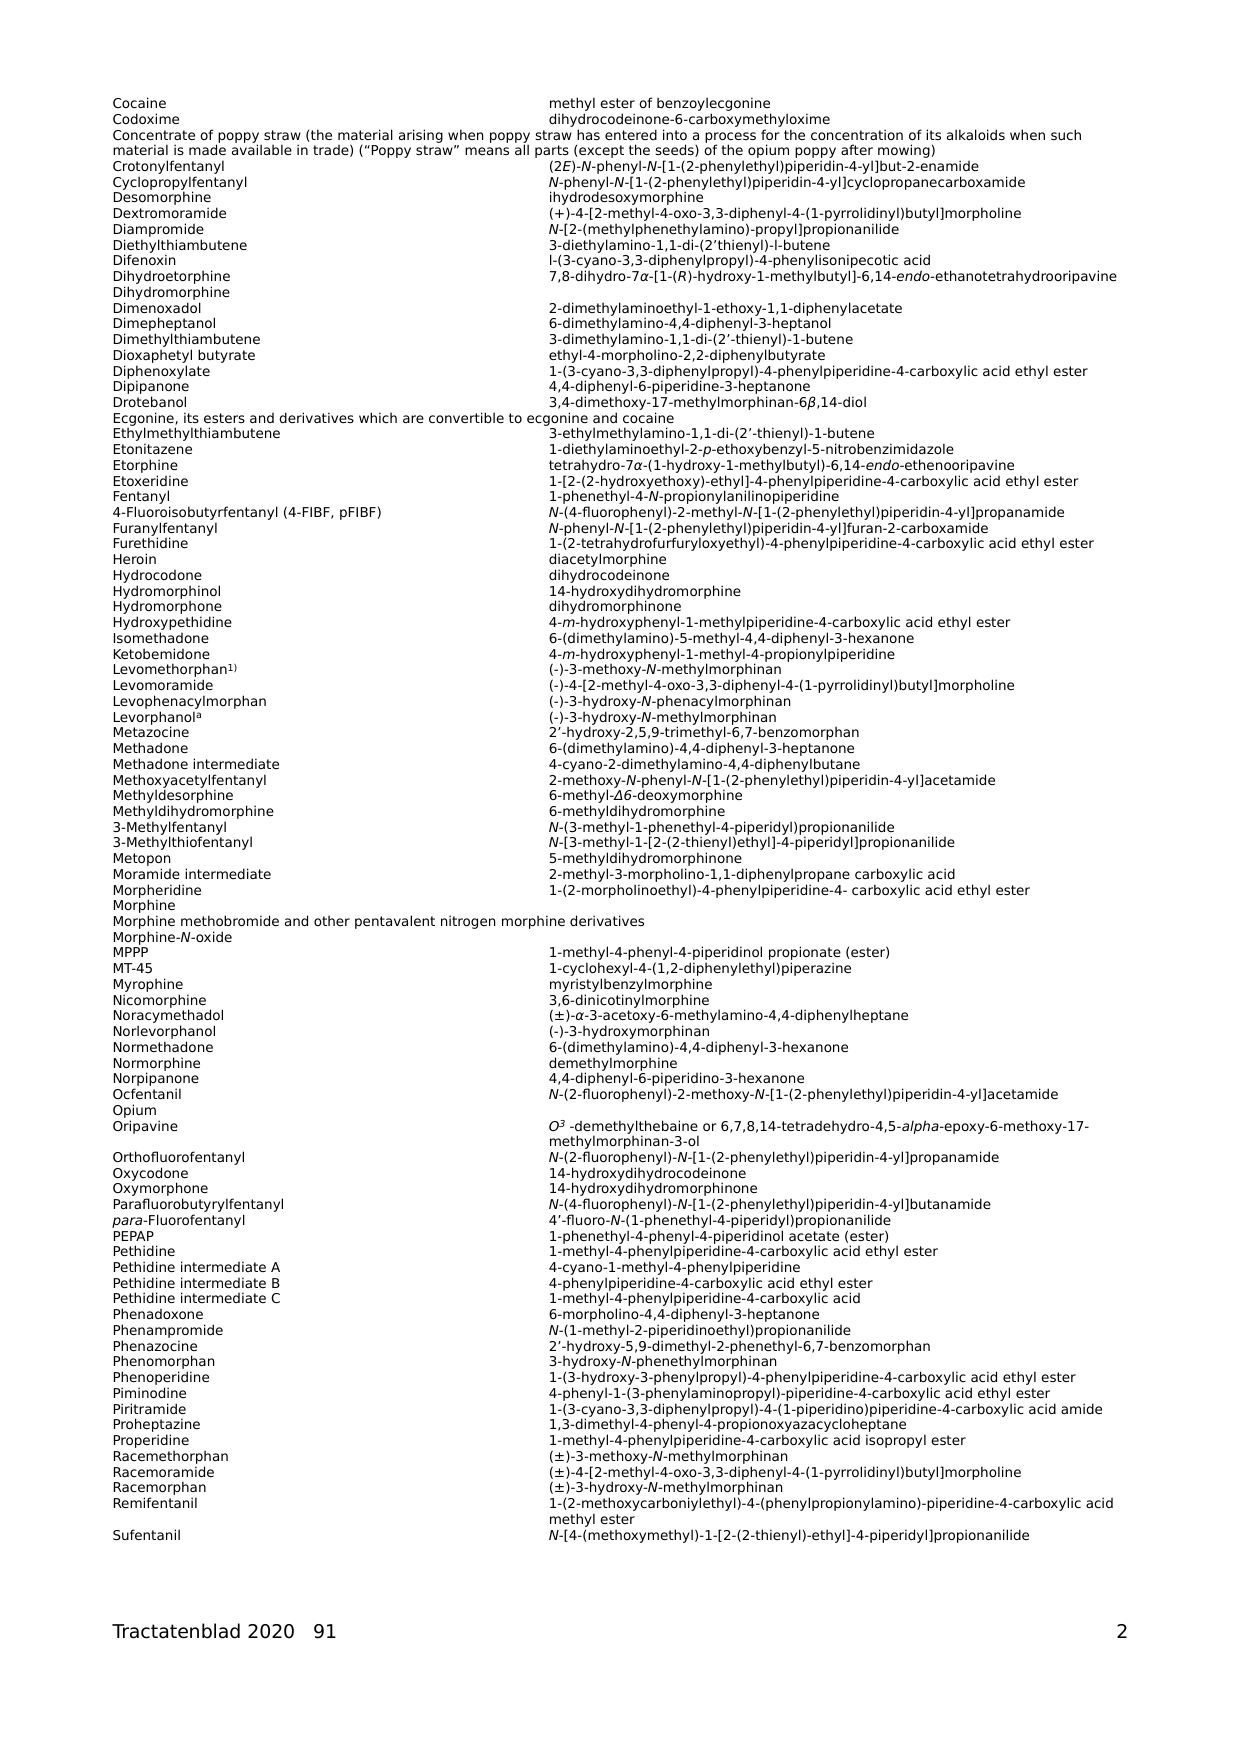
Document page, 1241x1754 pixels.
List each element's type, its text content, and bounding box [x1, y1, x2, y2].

table_cell 1-methyl-4-phenylpiperidine-4-carboxylic acid [543, 1291, 1128, 1307]
table_cell 6-morpholino-4,4-diphenyl-3-heptanone [543, 1307, 1128, 1323]
table_cell Isomethadone [112, 631, 542, 646]
table_cell Phenazocine [112, 1339, 542, 1354]
table_cell 6-dimethylamino-4,4-diphenyl-3-heptanol [543, 316, 1128, 332]
table_cell 14-hydroxydihydromorphine [543, 584, 1128, 599]
table_cell Dimepheptanol [112, 316, 542, 332]
table_cell Pethidine intermediate A [112, 1260, 542, 1276]
table_cell 4’-fluoro-N-(1-phenethyl-4-piperidyl)propionanilide [543, 1213, 1128, 1228]
table_cell Pethidine intermediate B [112, 1276, 542, 1291]
table_cell O3 -demethylthebaine or 6,7,8,14-tetradehydro-4,5-alpha-epoxy-6-methoxy-17-methylmorphinan-3-ol [543, 1118, 1128, 1150]
table_cell 7,8-dihydro-7α-[1-(R)-hydroxy-1-methylbutyl]-6,14-endo-ethanotetrahydrooripavine [543, 269, 1128, 285]
table_cell Orthofluorofentanyl [112, 1150, 542, 1166]
table_cell Norlevorphanol [112, 1024, 542, 1040]
table_cell Sufentanil [112, 1527, 542, 1543]
table_cell 4,4-diphenyl-6-piperidino-3-hexanone [543, 1071, 1128, 1087]
table_cell (2E)-N-phenyl-N-[1-(2-phenylethyl)piperidin-4-yl]but-2-enamide [543, 159, 1128, 174]
table_cell N-phenyl-N-[1-(2-phenylethyl)piperidin-4-yl]furan-2-carboxamide [543, 521, 1128, 536]
table_cell Etonitazene [112, 442, 542, 458]
table_cell (±)-α-3-acetoxy-6-methylamino-4,4-diphenylheptane [543, 1008, 1128, 1024]
table_cell para-Fluorofentanyl [112, 1213, 542, 1228]
table_cell N-(1-methyl-2-piperidinoethyl)propionanilide [543, 1323, 1128, 1338]
table_cell 1,3-dimethyl-4-phenyl-4-propionoxyazacycloheptane [543, 1417, 1128, 1433]
table_cell Normorphine [112, 1055, 542, 1071]
table_cell Morphine-N-oxide [112, 930, 542, 945]
table_cell 14-hydroxydihydromorphinone [543, 1181, 1128, 1197]
table_cell Parafluorobutyrylfentanyl [112, 1197, 542, 1213]
table_cell Diethylthiambutene [112, 238, 542, 253]
table_cell 2-methyl-3-morpholino-1,1-diphenylpropane carboxylic acid [543, 867, 1128, 882]
table_cell 2’-hydroxy-2,5,9-trimethyl-6,7-benzomorphan [543, 725, 1128, 741]
table_cell Diampromide [112, 222, 542, 237]
table_cell Phenadoxone [112, 1307, 542, 1323]
table_cell Moramide intermediate [112, 867, 542, 882]
table_cell 1-(2-methoxycarboniylethyl)-4-(phenylpropionylamino)-piperidine-4-carboxylic acid methyl ester [543, 1496, 1128, 1527]
table_cell (-)-4-[2-methyl-4-oxo-3,3-diphenyl-4-(1-pyrrolidinyl)butyl]morpholine [543, 678, 1128, 694]
table_cell 1-methyl-4-phenyl-4-piperidinol propionate (ester) [543, 945, 1128, 961]
table_cell Metazocine [112, 725, 542, 741]
table_cell Methyldesorphine [112, 788, 542, 804]
table_cell ethyl-4-morpholino-2,2-diphenylbutyrate [543, 348, 1128, 363]
table_cell 4-cyano-2-dimethylamino-4,4-diphenylbutane [543, 757, 1128, 772]
table_cell Ethylmethylthiambutene [112, 426, 542, 442]
table_cell Pethidine [112, 1244, 542, 1260]
table_cell ihydrodesoxymorphine [543, 190, 1128, 206]
table_cell Phenampromide [112, 1323, 542, 1338]
table_cell methyl ester of benzoylecgonine [543, 96, 1128, 112]
table_cell [543, 285, 1128, 300]
table_cell Hydrocodone [112, 568, 542, 583]
table_cell [543, 1103, 1128, 1118]
table_cell Morpheridine [112, 883, 542, 898]
table_cell 1-methyl-4-phenylpiperidine-4-carboxylic acid isopropyl ester [543, 1433, 1128, 1449]
table_cell 3-ethylmethylamino-1,1-di-(2’-thienyl)-1-butene [543, 426, 1128, 442]
table_cell Morphine [112, 898, 542, 914]
table_cell 3-diethylamino-1,1-di-(2’thienyl)-l-butene [543, 238, 1128, 253]
table_cell 1-phenethyl-4-phenyl-4-piperidinol acetate (ester) [543, 1229, 1128, 1244]
table_cell 1-methyl-4-phenylpiperidine-4-carboxylic acid ethyl ester [543, 1244, 1128, 1260]
table_cell Methoxyacetylfentanyl [112, 772, 542, 788]
table_cell Fentanyl [112, 489, 542, 505]
table_cell 4,4-diphenyl-6-piperidine-3-heptanone [543, 379, 1128, 395]
table_cell Methadone [112, 741, 542, 757]
table_cell Norpipanone [112, 1071, 542, 1087]
table_cell Furethidine [112, 536, 542, 552]
table_cell Dextromoramide [112, 206, 542, 222]
table_cell MT-45 [112, 961, 542, 977]
table_cell 3-Methylfentanyl [112, 820, 542, 835]
table_cell Opium [112, 1103, 542, 1118]
table_cell dihydrocodeinone [543, 568, 1128, 583]
table_cell 4-phenyl-1-(3-phenylaminopropyl)-piperidine-4-carboxylic acid ethyl ester [543, 1386, 1128, 1401]
table_cell (-)-3-methoxy-N-methylmorphinan [543, 662, 1128, 678]
table_cell (-)-3-hydroxymorphinan [543, 1024, 1128, 1040]
table_cell 1-diethylaminoethyl-2-p-ethoxybenzyl-5-nitrobenzimidazole [543, 442, 1128, 458]
table_cell Oripavine [112, 1118, 542, 1150]
table_cell Remifentanil [112, 1496, 542, 1527]
table_cell 4-m-hydroxyphenyl-1-methylpiperidine-4-carboxylic acid ethyl ester [543, 615, 1128, 631]
table_cell Phenoperidine [112, 1370, 542, 1386]
table_cell Levomethorphan1) [112, 662, 542, 678]
table_cell (-)-3-hydroxy-N-phenacylmorphinan [543, 694, 1128, 709]
table_cell Normethadone [112, 1040, 542, 1055]
table_cell 3-dimethylamino-1,1-di-(2’-thienyl)-1-butene [543, 332, 1128, 348]
table_cell Oxycodone [112, 1166, 542, 1181]
table_cell dihydromorphinone [543, 599, 1128, 615]
table_cell Piminodine [112, 1386, 542, 1401]
table_cell Furanylfentanyl [112, 521, 542, 536]
table_cell Methyldihydromorphine [112, 804, 542, 819]
table_cell Desomorphine [112, 190, 542, 206]
table_cell N-(3-methyl-1-phenethyl-4-piperidyl)propionanilide [543, 820, 1128, 835]
table_cell 4-m-hydroxyphenyl-1-methyl-4-propionylpiperidine [543, 646, 1128, 662]
table_cell 5-methyldihydromorphinone [543, 851, 1128, 867]
table_cell N-(4-fluorophenyl)-N-[1-(2-phenylethyl)piperidin-4-yl]butanamide [543, 1197, 1128, 1213]
table_cell N-[4-(methoxymethyl)-1-[2-(2-thienyl)-ethyl]-4-piperidyl]propionanilide [543, 1527, 1128, 1543]
table_cell 1-(2-tetrahydrofurfuryloxyethyl)-4-phenylpiperidine-4-carboxylic acid ethyl ester [543, 536, 1128, 552]
table_cell tetrahydro-7α-(1-hydroxy-1-methylbutyl)-6,14-endo-ethenooripavine [543, 458, 1128, 473]
table_cell Metopon [112, 851, 542, 867]
table_cell Codoxime [112, 112, 542, 127]
table_cell myristylbenzylmorphine [543, 977, 1128, 992]
table_cell Diphenoxylate [112, 363, 542, 379]
table_cell 1-cyclohexyl-4-(1,2-diphenylethyl)piperazine [543, 961, 1128, 977]
table_cell 1-(2-morpholinoethyl)-4-phenylpiperidine-4- carboxylic acid ethyl ester [543, 883, 1128, 898]
table_cell 2-methoxy-N-phenyl-N-[1-(2-phenylethyl)piperidin-4-yl]acetamide [543, 772, 1128, 788]
table_cell l-(3-cyano-3,3-diphenylpropyl)-4-phenylisonipecotic acid [543, 253, 1128, 269]
table_cell Etorphine [112, 458, 542, 473]
table_cell 1-phenethyl-4-N-propionylanilinopiperidine [543, 489, 1128, 505]
table_cell Drotebanol [112, 395, 542, 411]
table_cell N-(2-fluorophenyl)-2-methoxy-N-[1-(2-phenylethyl)piperidin-4-yl]acetamide [543, 1087, 1128, 1103]
table_cell 2’-hydroxy-5,9-dimethyl-2-phenethyl-6,7-benzomorphan [543, 1339, 1128, 1354]
table_cell Hydromorphinol [112, 584, 542, 599]
table_cell [543, 898, 1128, 914]
table_cell 3-Methylthiofentanyl [112, 835, 542, 851]
table_cell Piritramide [112, 1401, 542, 1417]
table_cell (+)-4-[2-methyl-4-oxo-3,3-diphenyl-4-(1-pyrrolidinyl)butyl]morpholine [543, 206, 1128, 222]
table_cell Dihydromorphine [112, 285, 542, 300]
table_cell Dimethylthiambutene [112, 332, 542, 348]
table_cell 2-dimethylaminoethyl-1-ethoxy-1,1-diphenylacetate [543, 300, 1128, 316]
table_cell Concentrate of poppy straw (the material arising when poppy straw has entered into a process for the concentration of its alkaloids when such material is made available in trade) (“Poppy straw” means all parts (except the seeds) of the opium poppy after mowing) [112, 128, 1128, 159]
table_cell Dipipanone [112, 379, 542, 395]
table_cell 1-[2-(2-hydroxyethoxy)-ethyl]-4-phenylpiperidine-4-carboxylic acid ethyl ester [543, 474, 1128, 489]
table_cell Cocaine [112, 96, 542, 112]
table_cell 3-hydroxy-N-phenethylmorphinan [543, 1354, 1128, 1370]
table_cell 3,4-dimethoxy-17-methylmorphinan-6β,14-diol [543, 395, 1128, 411]
table_cell Dioxaphetyl butyrate [112, 348, 542, 363]
table_cell N-(2-fluorophenyl)-N-[1-(2-phenylethyl)piperidin-4-yl]propanamide [543, 1150, 1128, 1166]
table_cell Dimenoxadol [112, 300, 542, 316]
table_cell 6-(dimethylamino)-5-methyl-4,4-diphenyl-3-hexanone [543, 631, 1128, 646]
table_cell 3,6-dinicotinylmorphine [543, 993, 1128, 1008]
table_cell Myrophine [112, 977, 542, 992]
table_cell Dihydroetorphine [112, 269, 542, 285]
table_cell (±)-4-[2-methyl-4-oxo-3,3-diphenyl-4-(1-pyrrolidinyl)butyl]morpholine [543, 1464, 1128, 1480]
table_cell MPPP [112, 945, 542, 961]
table_cell Ketobemidone [112, 646, 542, 662]
table_cell [543, 930, 1128, 945]
table_cell Ocfentanil [112, 1087, 542, 1103]
table_cell Heroin [112, 552, 542, 568]
table_cell N-[2-(methylphenethylamino)-propyl]propionanilide [543, 222, 1128, 237]
table_cell demethylmorphine [543, 1055, 1128, 1071]
table_cell N-(4-fluorophenyl)-2-methyl-N-[1-(2-phenylethyl)piperidin-4-yl]propanamide [543, 505, 1128, 521]
table_cell 1-(3-cyano-3,3-diphenylpropyl)-4-(1-piperidino)piperidine-4-carboxylic acid amide [543, 1401, 1128, 1417]
table_cell Proheptazine [112, 1417, 542, 1433]
table_cell (±)-3-methoxy-N-methylmorphinan [543, 1449, 1128, 1464]
table_cell Racemorphan [112, 1480, 542, 1496]
table_cell Ecgonine, its esters and derivatives which are convertible to ecgonine and cocaine [112, 411, 1128, 426]
table_cell Crotonylfentanyl [112, 159, 542, 174]
table_cell 6-methyldihydromorphine [543, 804, 1128, 819]
table_cell Difenoxin [112, 253, 542, 269]
table_cell (±)-3-hydroxy-N-methylmorphinan [543, 1480, 1128, 1496]
table_cell Methadone intermediate [112, 757, 542, 772]
table_cell Racemethorphan [112, 1449, 542, 1464]
table_cell 6-(dimethylamino)-4,4-diphenyl-3-hexanone [543, 1040, 1128, 1055]
table_cell 6-methyl-Δ6-deoxymorphine [543, 788, 1128, 804]
table_cell Etoxeridine [112, 474, 542, 489]
table_cell Cyclopropylfentanyl [112, 175, 542, 190]
table_cell Hydroxypethidine [112, 615, 542, 631]
table_cell Levophenacylmorphan [112, 694, 542, 709]
table_cell Levorphanola [112, 709, 542, 725]
table_cell Hydromorphone [112, 599, 542, 615]
table_cell Phenomorphan [112, 1354, 542, 1370]
table_cell N-[3-methyl-1-[2-(2-thienyl)ethyl]-4-piperidyl]propionanilide [543, 835, 1128, 851]
table_cell Racemoramide [112, 1464, 542, 1480]
table_cell dihydrocodeinone-6-carboxymethyloxime [543, 112, 1128, 127]
table_cell Pethidine intermediate C [112, 1291, 542, 1307]
table_cell 4-Fluoroisobutyrfentanyl (4-FIBF, pFIBF) [112, 505, 542, 521]
table_cell 4-cyano-1-methyl-4-phenylpiperidine [543, 1260, 1128, 1276]
table_cell 1-(3-cyano-3,3-diphenylpropyl)-4-phenylpiperidine-4-carboxylic acid ethyl ester [543, 363, 1128, 379]
table_cell PEPAP [112, 1229, 542, 1244]
table_cell Levomoramide [112, 678, 542, 694]
table_cell 14-hydroxydihydrocodeinone [543, 1166, 1128, 1181]
table_cell Noracymethadol [112, 1008, 542, 1024]
table_cell N-phenyl-N-[1-(2-phenylethyl)piperidin-4-yl]cyclopropanecarboxamide [543, 175, 1128, 190]
table_cell Properidine [112, 1433, 542, 1449]
table_cell (-)-3-hydroxy-N-methylmorphinan [543, 709, 1128, 725]
table_cell 1-(3-hydroxy-3-phenylpropyl)-4-phenylpiperidine-4-carboxylic acid ethyl ester [543, 1370, 1128, 1386]
table_cell 6-(dimethylamino)-4,4-diphenyl-3-heptanone [543, 741, 1128, 757]
table_cell Nicomorphine [112, 993, 542, 1008]
table_cell 4-phenylpiperidine-4-carboxylic acid ethyl ester [543, 1276, 1128, 1291]
table_cell diacetylmorphine [543, 552, 1128, 568]
table_cell Morphine methobromide and other pentavalent nitrogen morphine derivatives [112, 914, 1128, 929]
table_cell Oxymorphone [112, 1181, 542, 1197]
